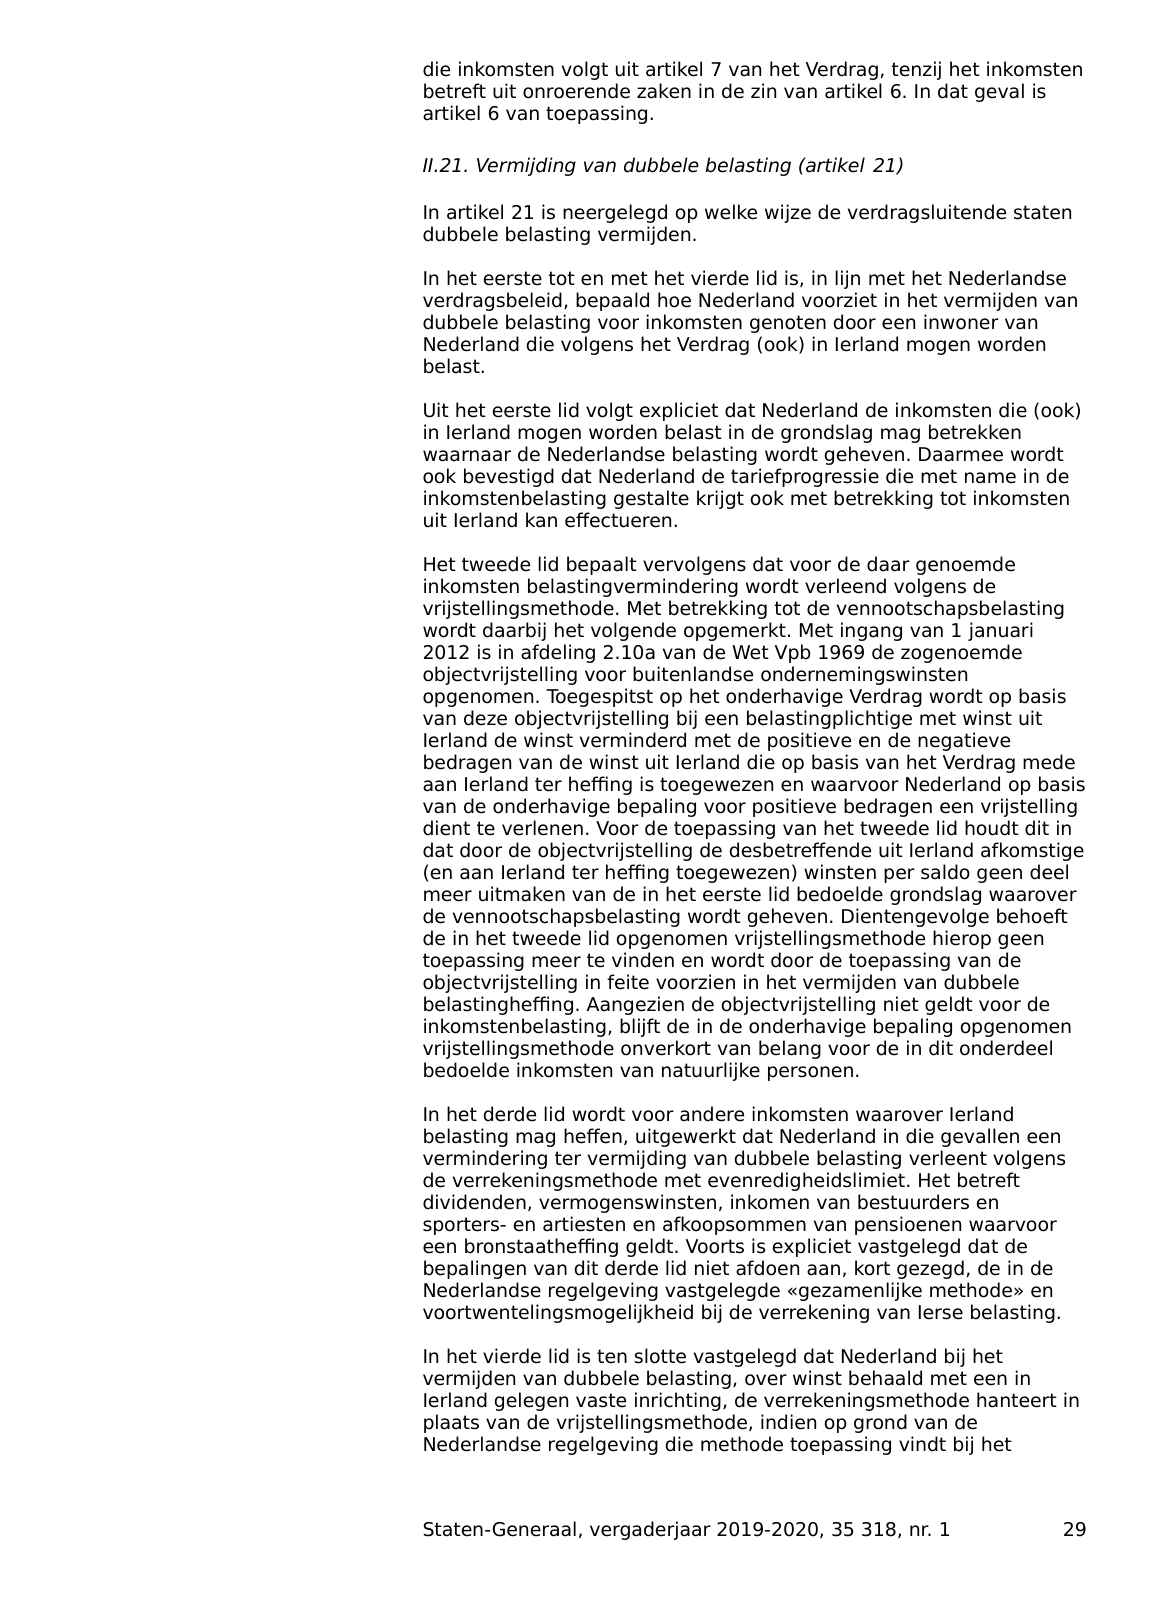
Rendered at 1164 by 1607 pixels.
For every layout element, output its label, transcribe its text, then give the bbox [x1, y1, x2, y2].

subtitle II.21. Vermijding van dubbele belasting (artikel 21) [422, 155, 1087, 177]
text In artikel 21 is neergelegd op welke wijze de verdragsluitende staten dubbele belasting vermijden. [422, 202, 1087, 246]
text In het eerste tot en met het vierde lid is, in lijn met het Nederlandse verdragsbeleid, bepaald hoe Nederland voorziet in het vermijden van dubbele belasting voor inkomsten genoten door een inwoner van Nederland die volgens het Verdrag (ook) in Ierland mogen worden belast. [422, 268, 1087, 378]
text In het derde lid wordt voor andere inkomsten waarover Ierland belasting mag heffen, uitgewerkt dat Nederland in die gevallen een vermindering ter vermijding van dubbele belasting verleent volgens de verrekeningsmethode met evenredigheidslimiet. Het betreft dividenden, vermogenswinsten, inkomen van bestuurders en sporters- en artiesten en afkoopsommen van pensioenen waarvoor een bronstaatheffing geldt. Voorts is expliciet vastgelegd dat de bepalingen van dit derde lid niet afdoen aan, kort gezegd, de in de Nederlandse regelgeving vastgelegde «gezamenlijke methode» en voortwentelingsmogelijkheid bij de verrekening van Ierse belasting. [422, 1104, 1087, 1324]
text die inkomsten volgt uit artikel 7 van het Verdrag, tenzij het inkomsten betreft uit onroerende zaken in de zin van artikel 6. In dat geval is artikel 6 van toepassing. [422, 59, 1087, 125]
text Uit het eerste lid volgt expliciet dat Nederland de inkomsten die (ook) in Ierland mogen worden belast in de grondslag mag betrekken waarnaar de Nederlandse belasting wordt geheven. Daarmee wordt ook bevestigd dat Nederland de tariefprogressie die met name in de inkomstenbelasting gestalte krijgt ook met betrekking tot inkomsten uit Ierland kan effectueren. [422, 400, 1087, 532]
text Het tweede lid bepaalt vervolgens dat voor de daar genoemde inkomsten belastingvermindering wordt verleend volgens de vrijstellingsmethode. Met betrekking tot de vennootschapsbelasting wordt daarbij het volgende opgemerkt. Met ingang van 1 januari 2012 is in afdeling 2.10a van de Wet Vpb 1969 de zogenoemde objectvrijstelling voor buitenlandse ondernemingswinsten opgenomen. Toegespitst op het onderhavige Verdrag wordt op basis van deze objectvrijstelling bij een belastingplichtige met winst uit Ierland de winst verminderd met de positieve en de negatieve bedragen van de winst uit Ierland die op basis van het Verdrag mede aan Ierland ter heffing is toegewezen en waarvoor Nederland op basis van de onderhavige bepaling voor positieve bedragen een vrijstelling dient te verlenen. Voor de toepassing van het tweede lid houdt dit in dat door de objectvrijstelling de desbetreffende uit Ierland afkomstige (en aan Ierland ter heffing toegewezen) winsten per saldo geen deel meer uitmaken van de in het eerste lid bedoelde grondslag waarover de vennootschapsbelasting wordt geheven. Dientengevolge behoeft de in het tweede lid opgenomen vrijstellingsmethode hierop geen toepassing meer te vinden en wordt door de toepassing van de objectvrijstelling in feite voorzien in het vermijden van dubbele belastingheffing. Aangezien de objectvrijstelling niet geldt voor de inkomstenbelasting, blijft de in de onderhavige bepaling opgenomen vrijstellingsmethode onverkort van belang voor de in dit onderdeel bedoelde inkomsten van natuurlijke personen. [422, 554, 1087, 1082]
text In het vierde lid is ten slotte vastgelegd dat Nederland bij het vermijden van dubbele belasting, over winst behaald met een in Ierland gelegen vaste inrichting, de verrekeningsmethode hanteert in plaats van de vrijstellingsmethode, indien op grond van de Nederlandse regelgeving die methode toepassing vindt bij het [422, 1346, 1087, 1456]
